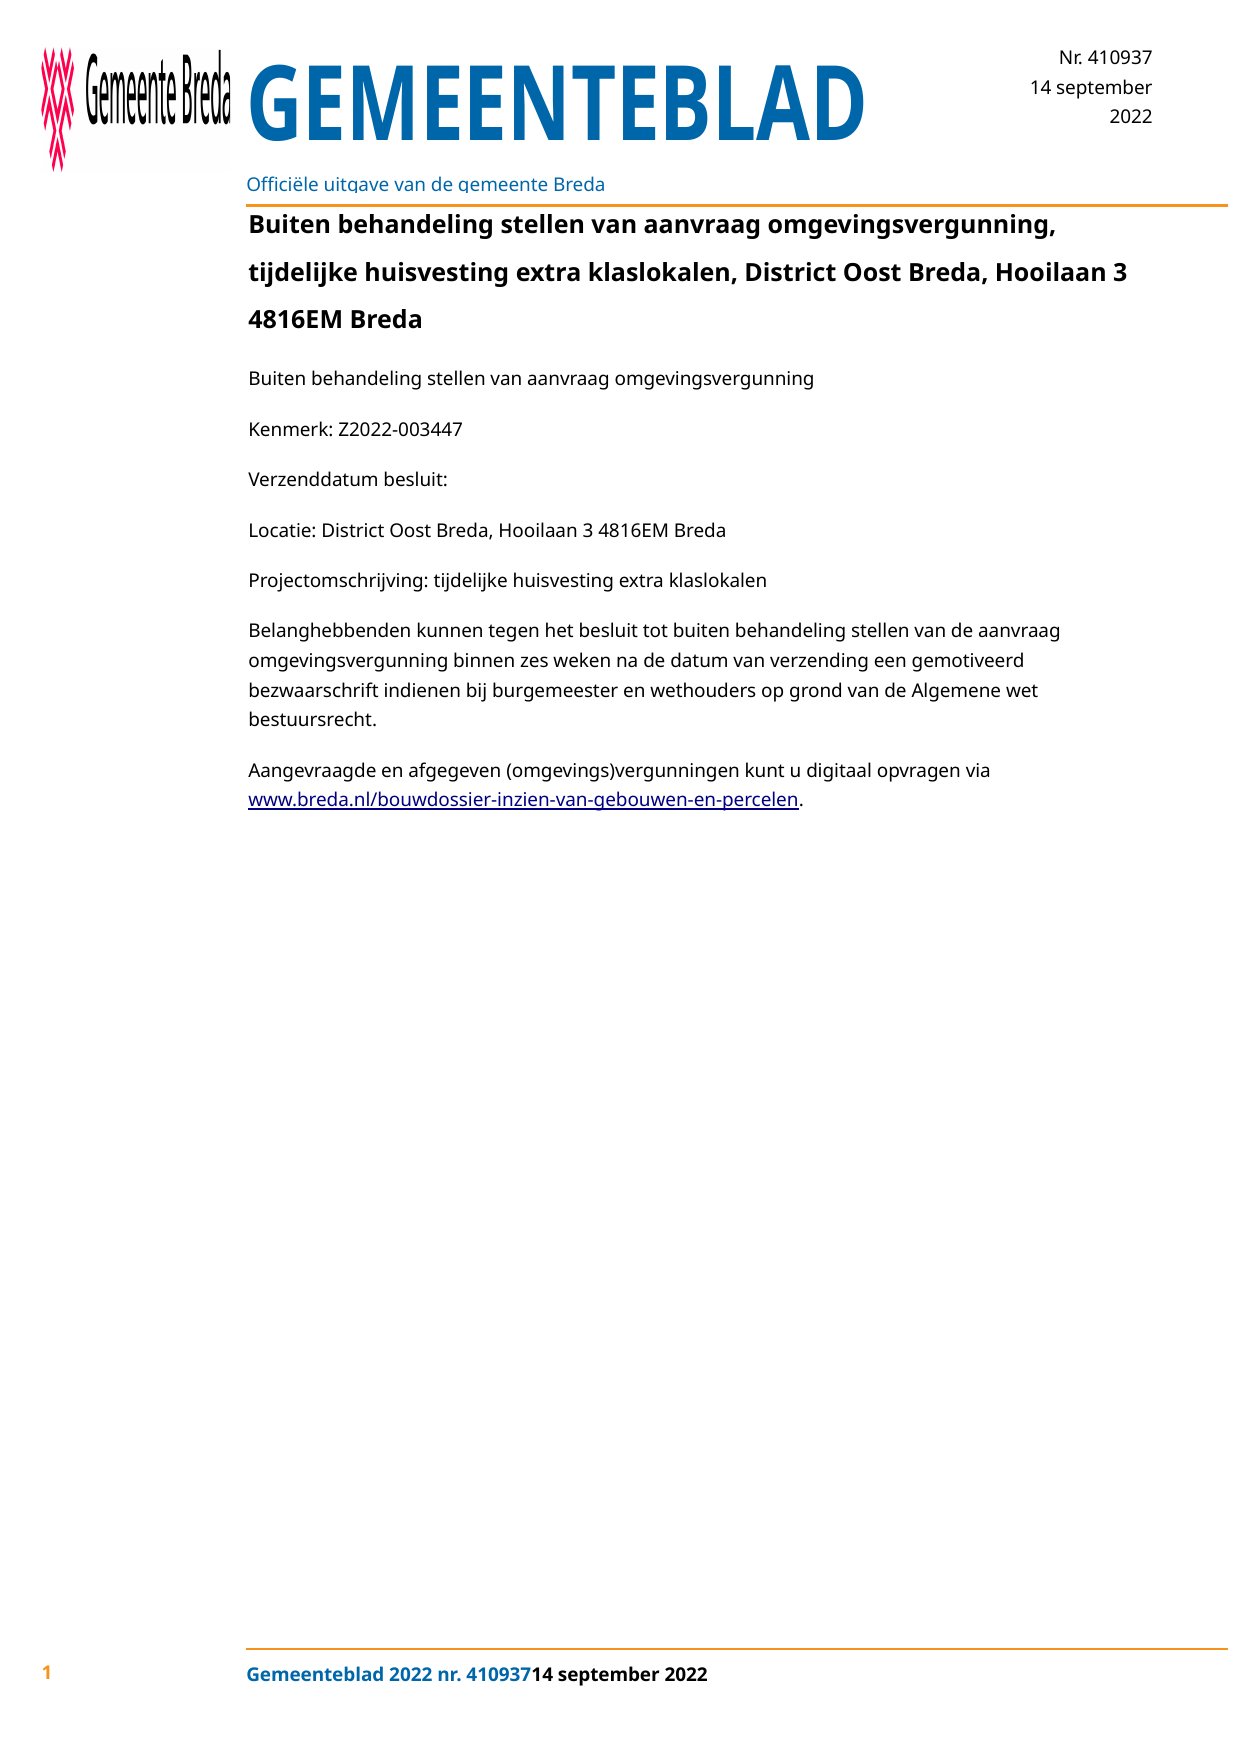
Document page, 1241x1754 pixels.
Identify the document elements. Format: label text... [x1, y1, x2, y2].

text Aangevraagde en afgegeven (omgevings)vergunningen kunt u digitaal opvragen via www.breda.nl/bouwdossier-inzien-van-gebouwen-en-percelen. [248, 757, 1152, 812]
text Kenmerk: Z2022-003447 [248, 416, 1152, 442]
text Locatie: District Oost Breda, Hooilaan 3 4816EM Breda [248, 517, 1152, 542]
text Verzenddatum besluit: [248, 466, 1152, 492]
text Projectomschrijving: tijdelijke huisvesting extra klaslokalen [248, 567, 1152, 593]
text Buiten behandeling stellen van aanvraag omgevingsvergunning [248, 366, 1152, 391]
picture [41, 47, 231, 172]
text Belanghebbenden kunnen tegen het besluit tot buiten behandeling stellen van de aanvraag omgevingsvergunning binnen zes weken na de datum van verzending een gemotiveerd bezwaarschrift indienen bij burgemeester en wethouders op grond van de Algemene wet bestuursrecht. [248, 618, 1152, 732]
text Buiten behandeling stellen van aanvraag omgevingsvergunning, tijdelijke huisvesting extra klaslokalen, District Oost Breda, Hooilaan 3 4816EM Breda [248, 207, 1152, 336]
